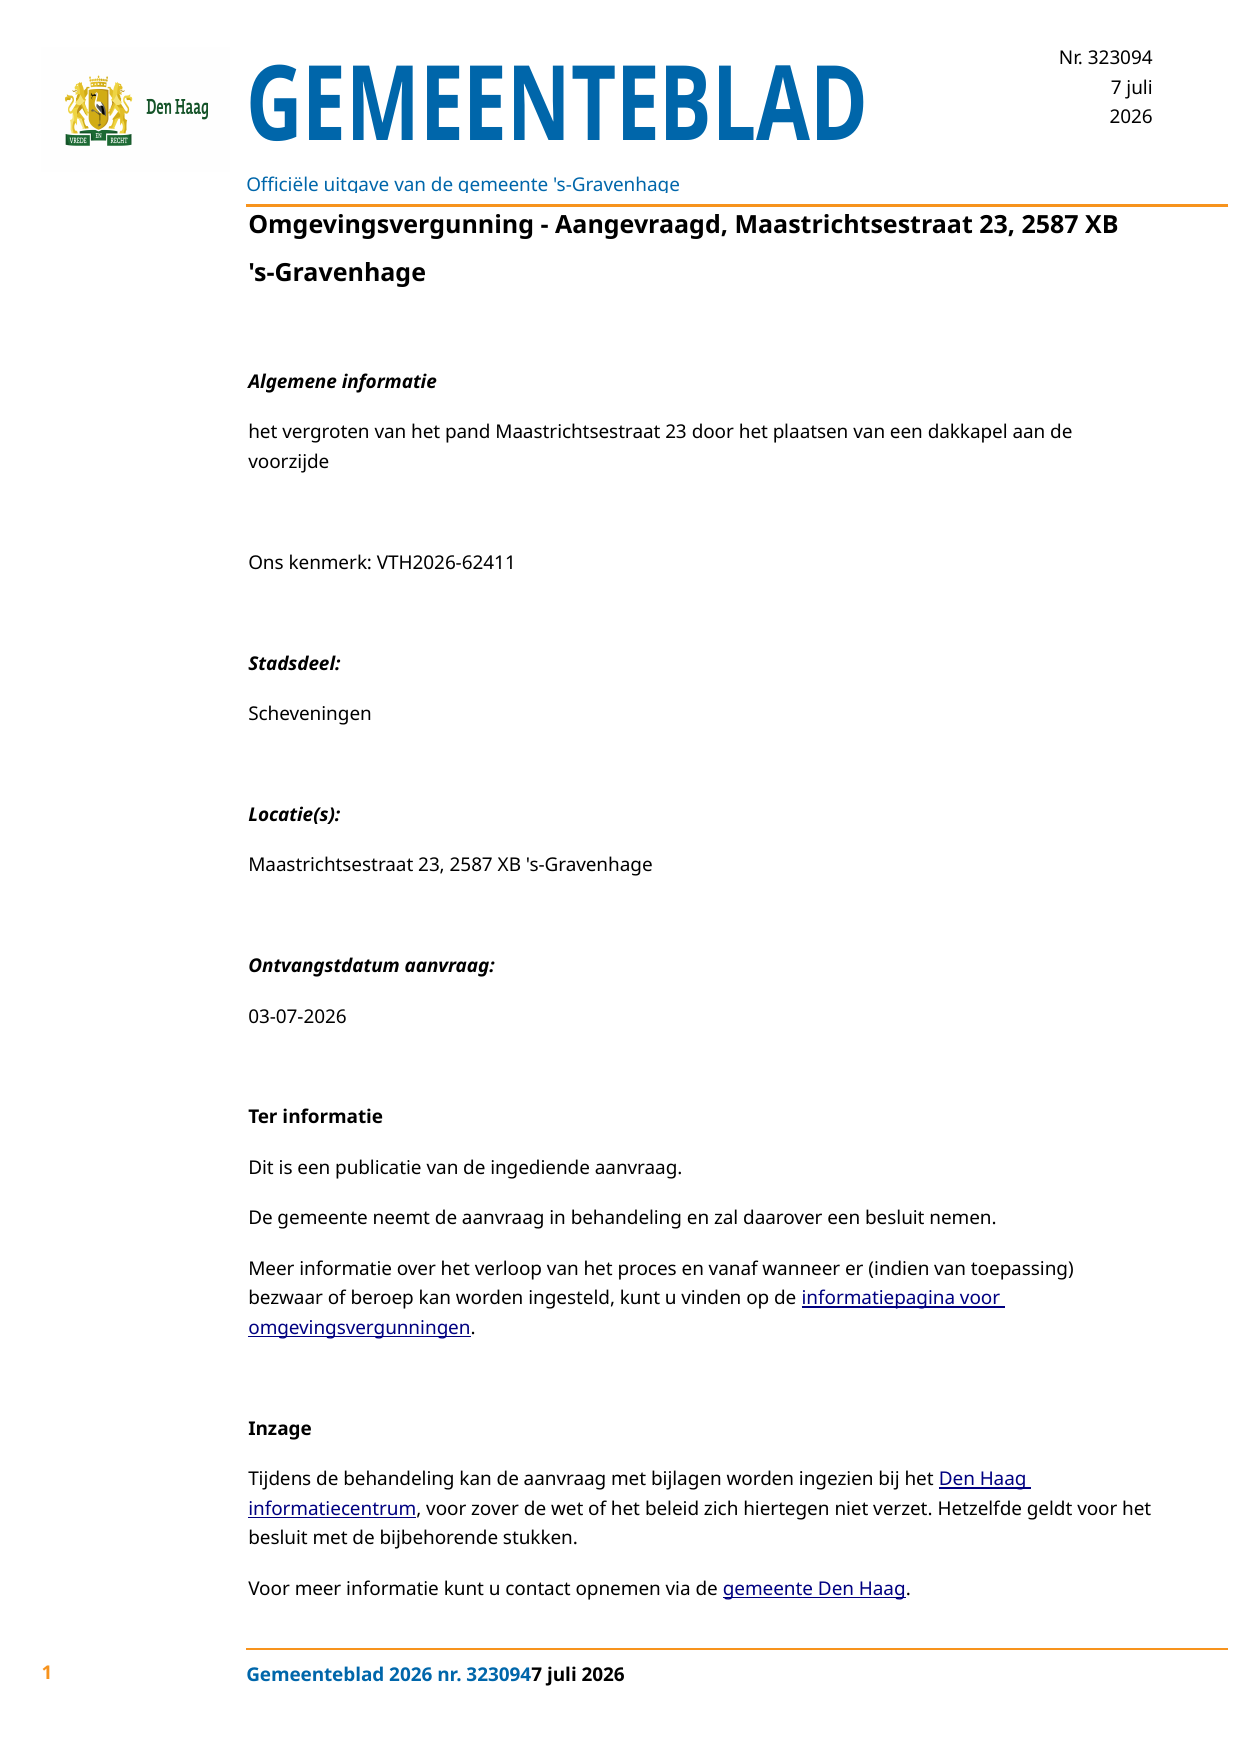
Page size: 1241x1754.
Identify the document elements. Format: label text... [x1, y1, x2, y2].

text het vergroten van het pand Maastrichtsestraat 23 door het plaatsen van een dakkapel aan de voorzijde [248, 419, 1152, 474]
text Ter informatie [248, 1104, 1152, 1129]
text Ons kenmerk: VTH2026-62411 [248, 549, 1152, 575]
text Inzage [248, 1415, 1152, 1441]
text De gemeente neemt de aanvraag in behandeling en zal daarover een besluit nemen. [248, 1204, 1152, 1230]
text Voor meer informatie kunt u contact opnemen via de gemeente Den Haag. [248, 1575, 1152, 1601]
text 03-07-2026 [248, 1003, 1152, 1029]
text Scheveningen [248, 700, 1152, 726]
text Stadsdeel: [248, 650, 1152, 676]
text Meer informatie over het verloop van het proces en vanaf wanneer er (indien van toepassing) bezwaar of beroep kan worden ingesteld, kunt u vinden op de informatiepagina voor omgevingsvergunningen. [248, 1255, 1152, 1340]
text Maastrichtsestraat 23, 2587 XB 's-Gravenhage [248, 852, 1152, 877]
text Algemene informatie [248, 368, 1152, 394]
text Ontvangstdatum aanvraag: [248, 952, 1152, 978]
picture [41, 47, 231, 172]
text Tijdens de behandeling kan de aanvraag met bijlagen worden ingezien bij het Den Haag informatiecentrum, voor zover de wet of het beleid zich hiertegen niet verzet. Hetzelfde geldt voor het besluit met de bijbehorende stukken. [248, 1465, 1152, 1550]
text Locatie(s): [248, 801, 1152, 827]
text Dit is een publicatie van de ingediende aanvraag. [248, 1154, 1152, 1180]
text Omgevingsvergunning - Aangevraagd, Maastrichtsestraat 23, 2587 XB 's-Gravenhage [248, 207, 1152, 288]
